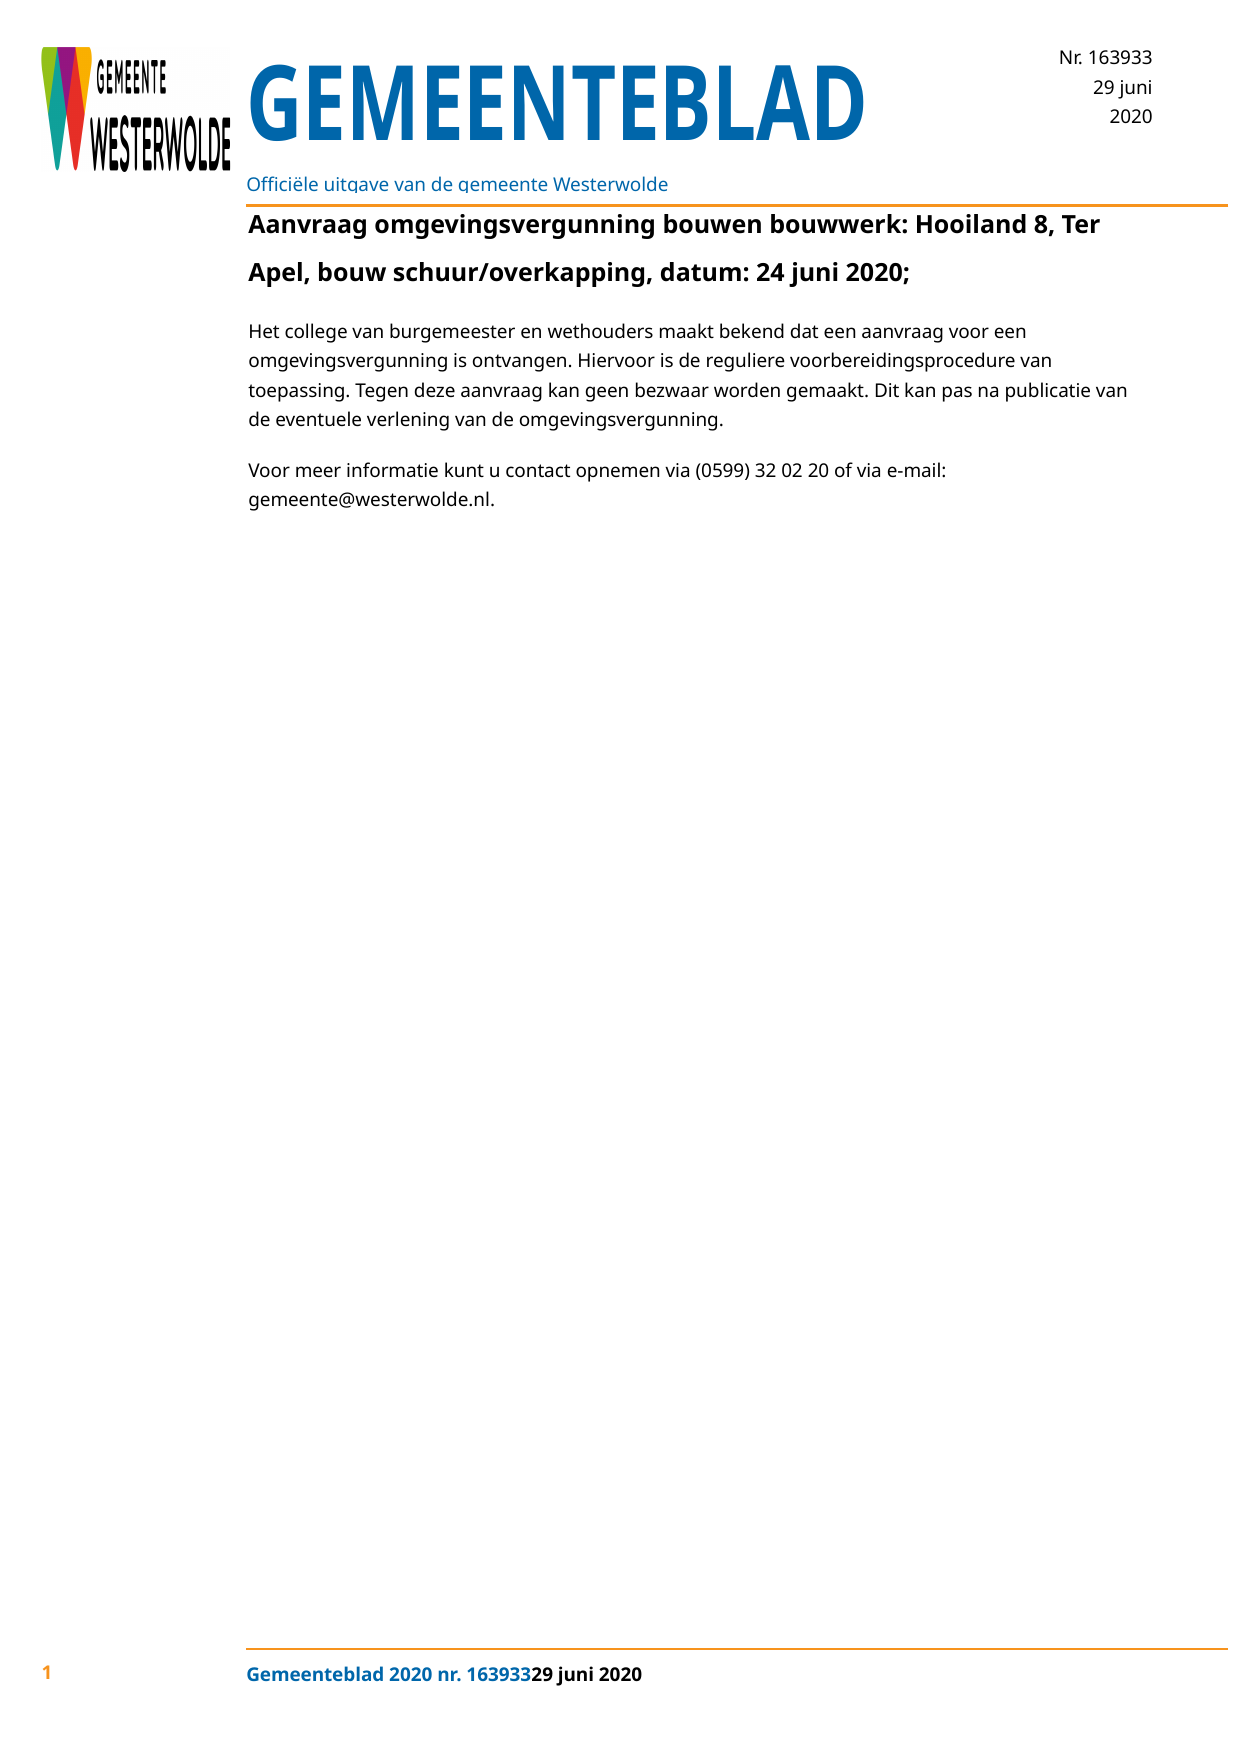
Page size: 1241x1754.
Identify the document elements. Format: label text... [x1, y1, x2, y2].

text Het college van burgemeester en wethouders maakt bekend dat een aanvraag voor een omgevingsvergunning is ontvangen. Hiervoor is de reguliere voorbereidingsprocedure van toepassing. Tegen deze aanvraag kan geen bezwaar worden gemaakt. Dit kan pas na publicatie van de eventuele verlening van de omgevingsvergunning. [248, 318, 1152, 432]
text Voor meer informatie kunt u contact opnemen via (0599) 32 02 20 of via e-mail: gemeente@westerwolde.nl. [248, 457, 1152, 512]
text Aanvraag omgevingsvergunning bouwen bouwwerk: Hooiland 8, Ter Apel, bouw schuur/overkapping, datum: 24 juni 2020; [248, 207, 1152, 288]
picture [41, 47, 231, 172]
